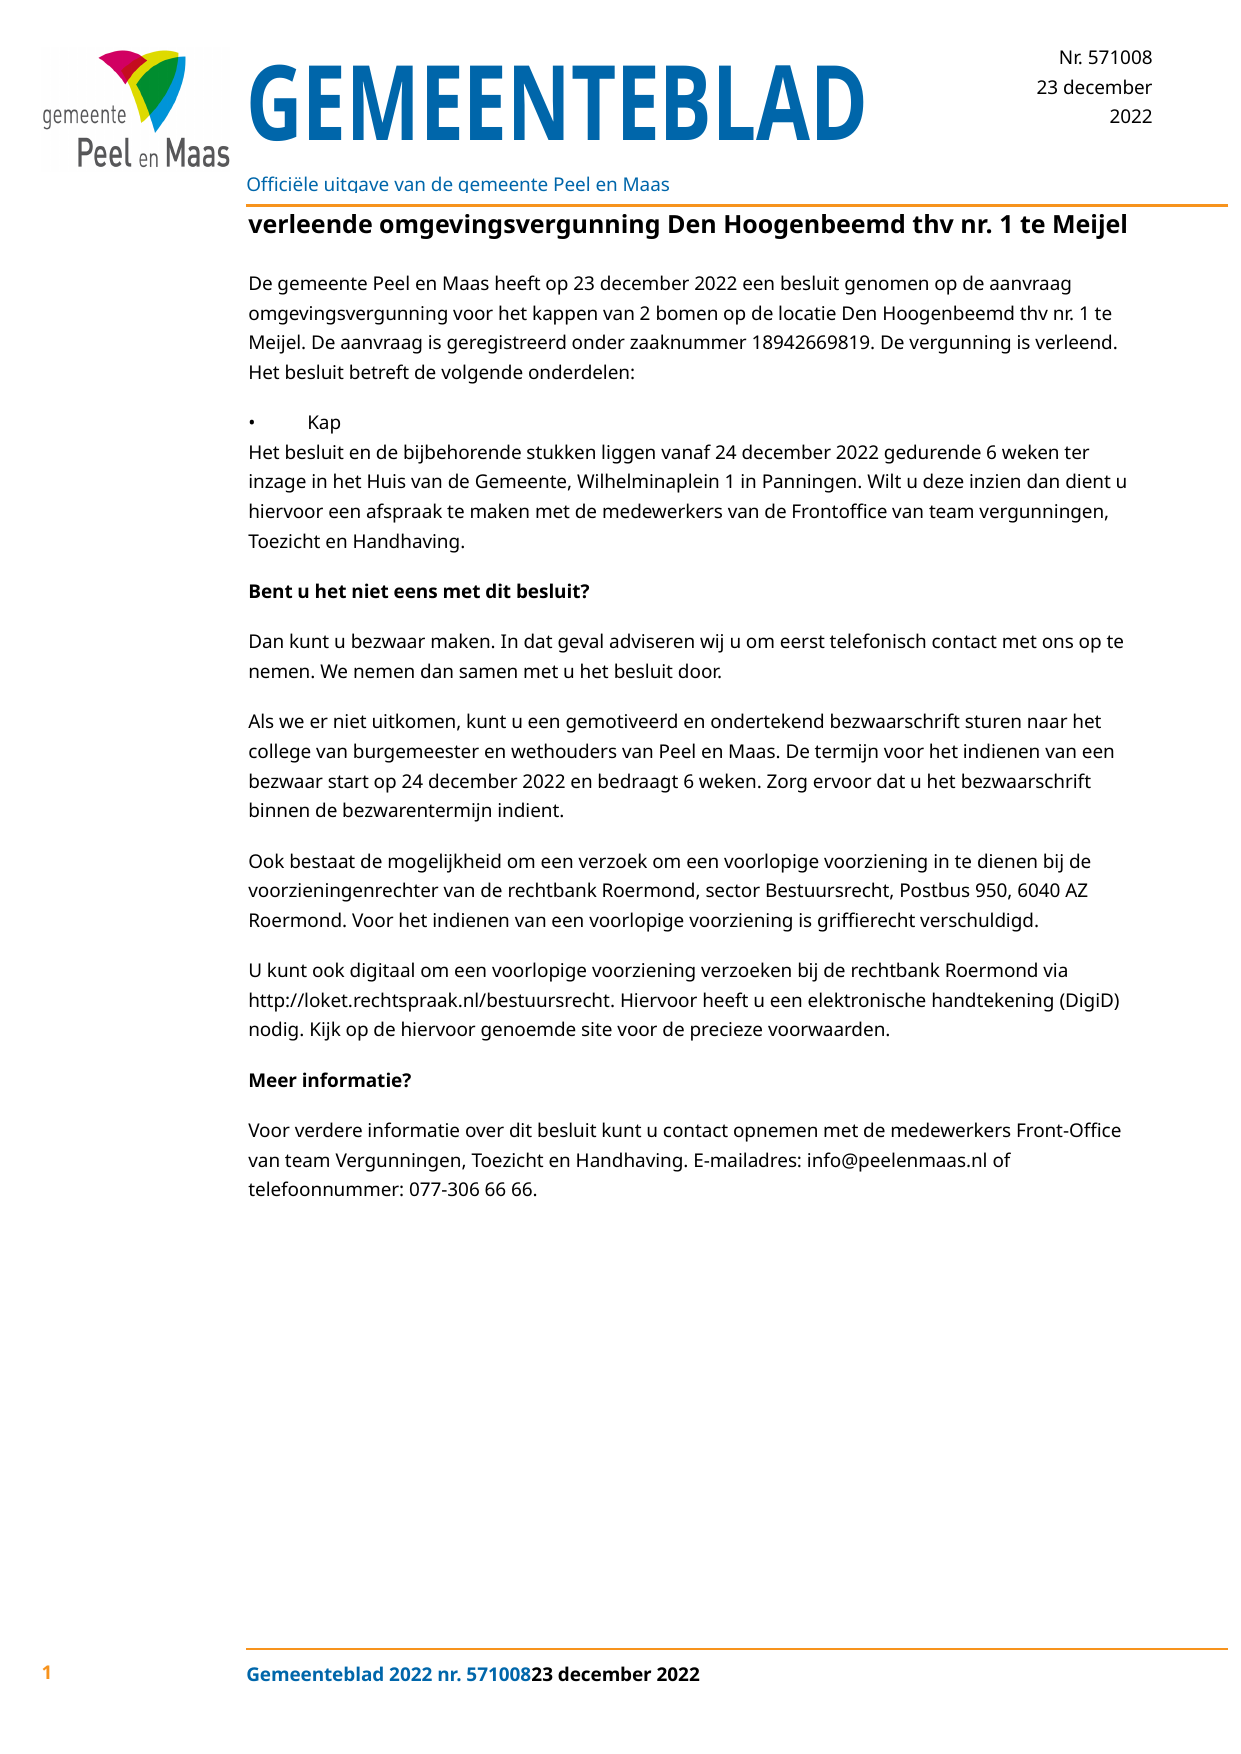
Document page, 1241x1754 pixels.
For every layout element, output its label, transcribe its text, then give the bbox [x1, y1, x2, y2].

text U kunt ook digitaal om een voorlopige voorziening verzoeken bij de rechtbank Roermond via http://loket.rechtspraak.nl/bestuursrecht. Hiervoor heeft u een elektronische handtekening (DigiD) nodig. Kijk op de hiervoor genoemde site voor de precieze voorwaarden. [248, 957, 1152, 1042]
text Meer informatie? [248, 1067, 1152, 1093]
text Ook bestaat de mogelijkheid om een verzoek om een voorlopige voorziening in te dienen bij de voorzieningenrechter van de rechtbank Roermond, sector Bestuursrecht, Postbus 950, 6040 AZ Roermond. Voor het indienen van een voorlopige voorziening is griffierecht verschuldigd. [248, 848, 1152, 933]
text Bent u het niet eens met dit besluit? [248, 578, 1152, 604]
picture [41, 47, 231, 172]
text Voor verdere informatie over dit besluit kunt u contact opnemen met de medewerkers Front-Office van team Vergunningen, Toezicht en Handhaving. E-mailadres: info@peelenmaas.nl of telefoonnummer: 077-306 66 66. [248, 1117, 1152, 1202]
text Als we er niet uitkomen, kunt u een gemotiveerd en ondertekend bezwaarschrift sturen naar het college van burgemeester en wethouders van Peel en Maas. De termijn voor het indienen van een bezwaar start op 24 december 2022 en bedraagt 6 weken. Zorg ervoor dat u het bezwaarschrift binnen de bezwarentermijn indient. [248, 709, 1152, 823]
text verleende omgevingsvergunning Den Hoogenbeemd thv nr. 1 te Meijel [248, 207, 1152, 241]
list Kap [248, 409, 1152, 435]
text Dan kunt u bezwaar maken. In dat geval adviseren wij u om eerst telefonisch contact met ons op te nemen. We nemen dan samen met u het besluit door. [248, 629, 1152, 684]
text De gemeente Peel en Maas heeft op 23 december 2022 een besluit genomen op de aanvraag omgevingsvergunning voor het kappen van 2 bomen op de locatie Den Hoogenbeemd thv nr. 1 te Meijel. De aanvraag is geregistreerd onder zaaknummer 18942669819. De vergunning is verleend. Het besluit betreft de volgende onderdelen: [248, 270, 1152, 385]
text Het besluit en de bijbehorende stukken liggen vanaf 24 december 2022 gedurende 6 weken ter inzage in het Huis van de Gemeente, Wilhelminaplein 1 in Panningen. Wilt u deze inzien dan dient u hiervoor een afspraak te maken met de medewerkers van de Frontoffice van team vergunningen, Toezicht en Handhaving. [248, 439, 1152, 553]
